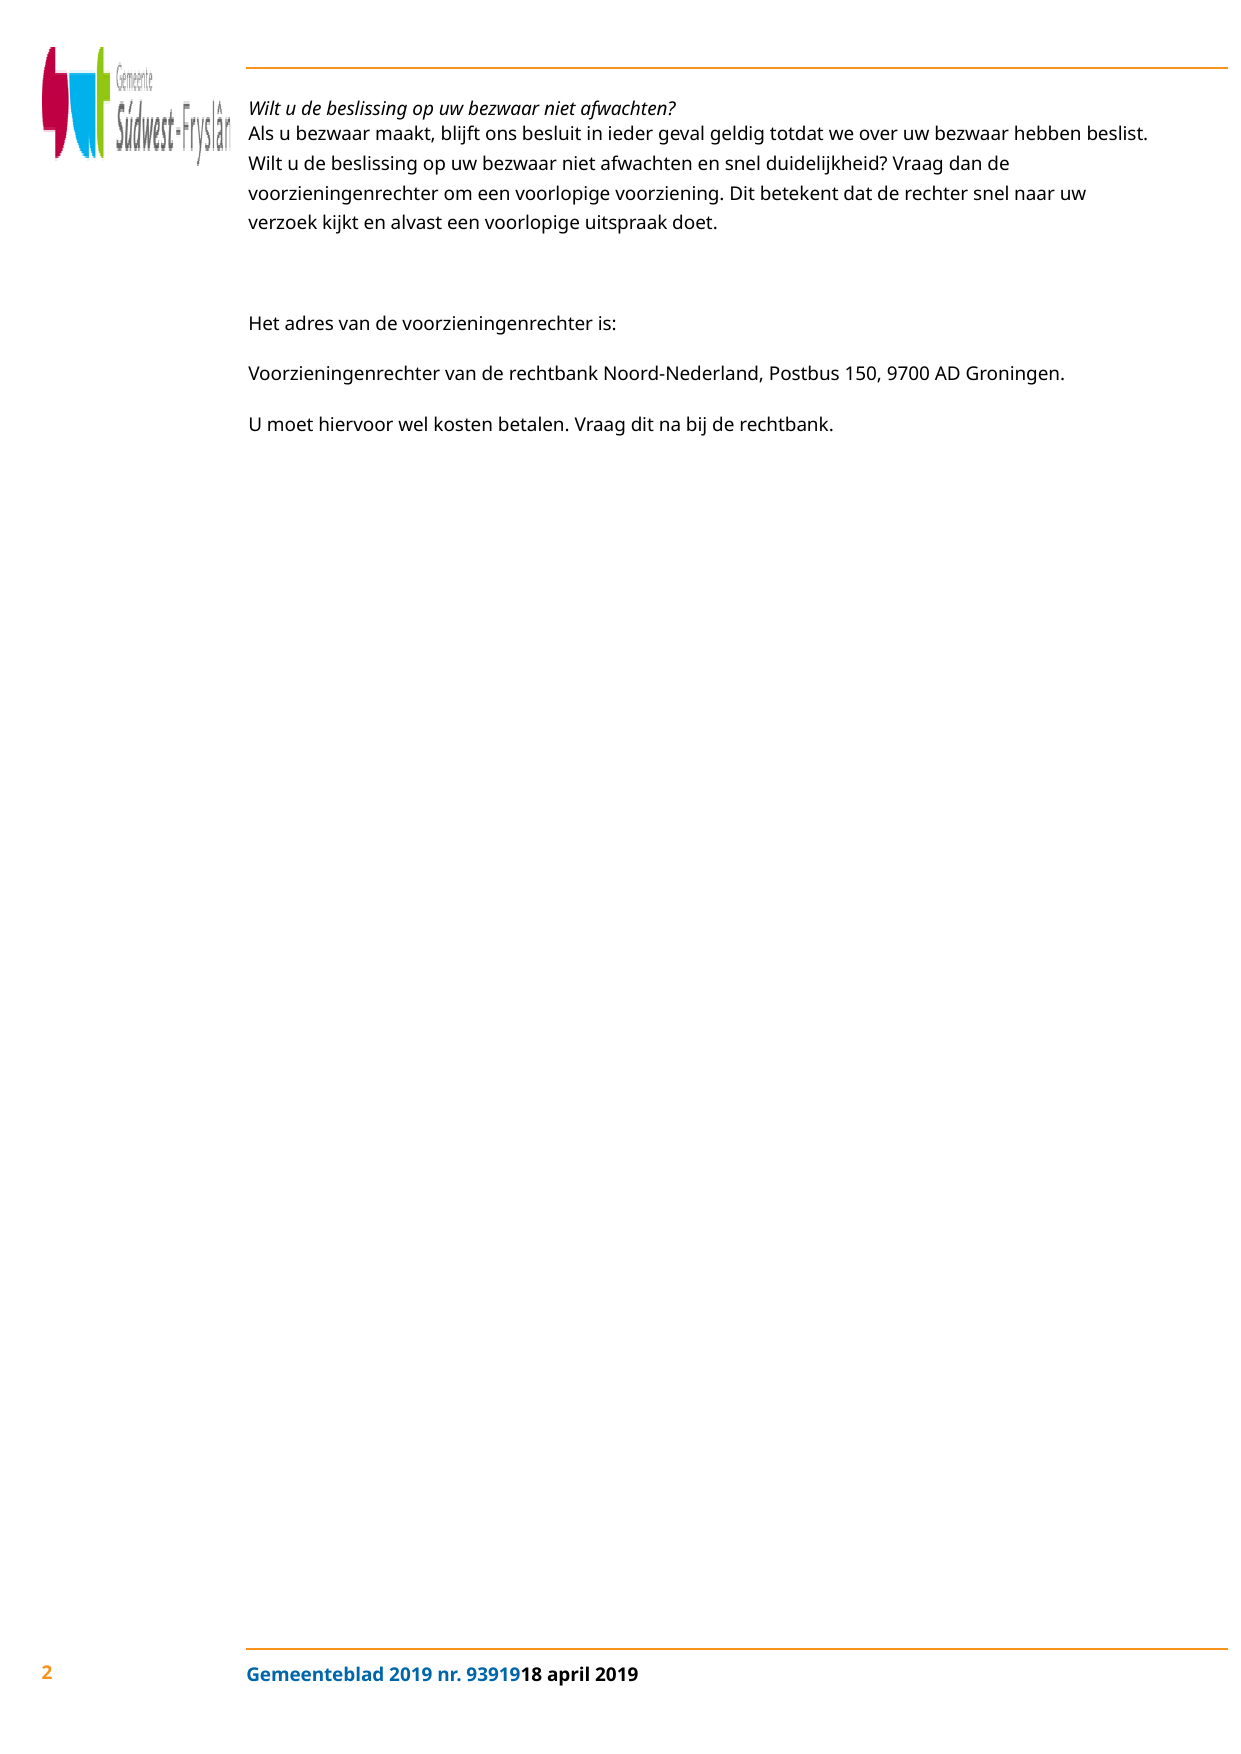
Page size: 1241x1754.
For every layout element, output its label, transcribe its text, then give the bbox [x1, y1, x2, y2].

text Wilt u de beslissing op uw bezwaar niet afwachten? [248, 95, 1152, 121]
text U moet hiervoor wel kosten betalen. Vraag dit na bij de rechtbank. [248, 411, 1152, 437]
text Voorzieningenrechter van de rechtbank Noord-Nederland, Postbus 150, 9700 AD Groningen. [248, 361, 1152, 386]
picture [41, 47, 231, 172]
text Het adres van de voorzieningenrechter is: [248, 310, 1152, 336]
text Als u bezwaar maakt, blijft ons besluit in ieder geval geldig totdat we over uw bezwaar hebben beslist. Wilt u de beslissing op uw bezwaar niet afwachten en snel duidelijkheid? Vraag dan de voorzieningenrechter om een voorlopige voorziening. Dit betekent dat de rechter snel naar uw verzoek kijkt en alvast een voorlopige uitspraak doet. [248, 121, 1152, 235]
